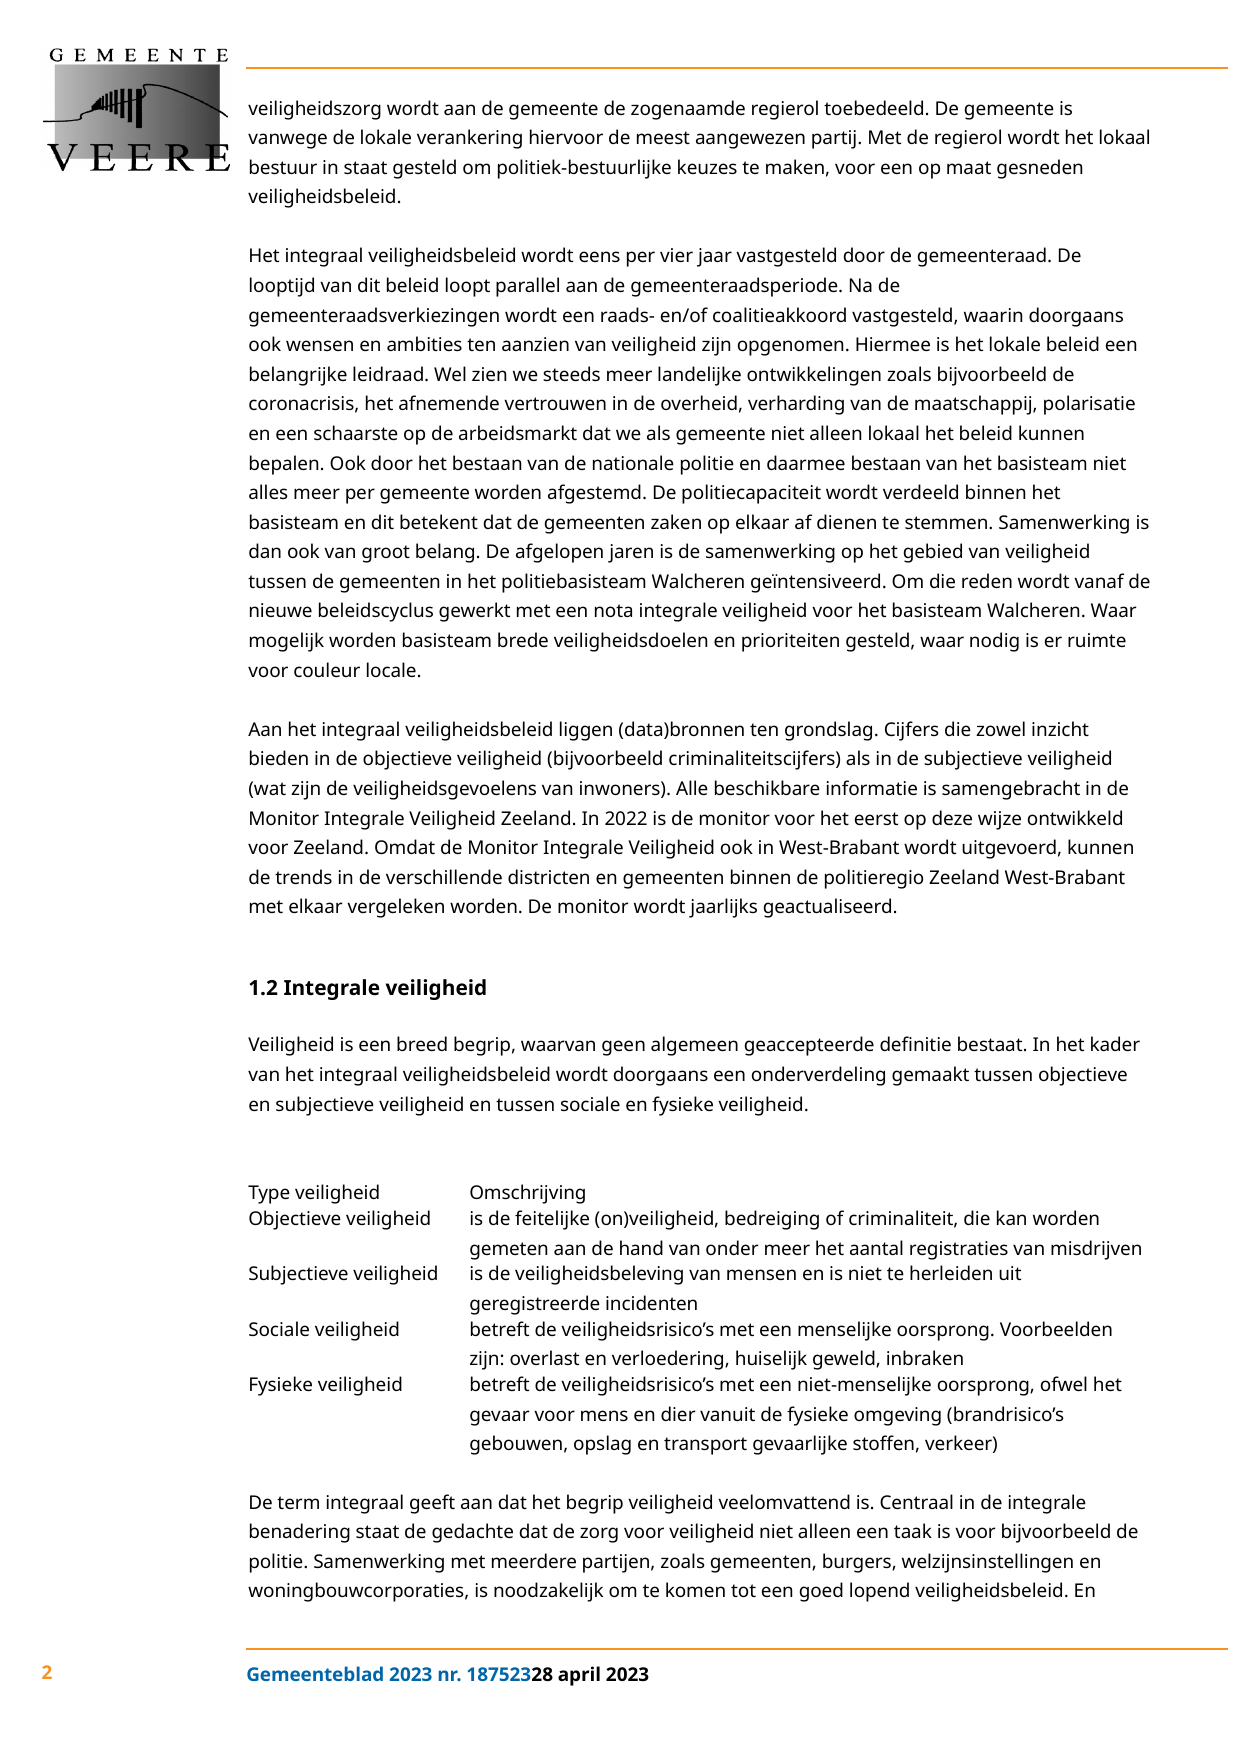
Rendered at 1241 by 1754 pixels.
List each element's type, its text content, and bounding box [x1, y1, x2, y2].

text veiligheidszorg wordt aan de gemeente de zogenaamde regierol toebedeeld. De gemeente is vanwege de lokale verankering hiervoor de meest aangewezen partij. Met de regierol wordt het lokaal bestuur in staat gesteld om politiek-bestuurlijke keuzes te maken, voor een op maat gesneden veiligheidsbeleid. [248, 95, 1152, 209]
text Het integraal veiligheidsbeleid wordt eens per vier jaar vastgesteld door de gemeenteraad. De looptijd van dit beleid loopt parallel aan de gemeenteraadsperiode. Na de gemeenteraadsverkiezingen wordt een raads- en/of coalitieakkoord vastgesteld, waarin doorgaans ook wensen en ambities ten aanzien van veiligheid zijn opgenomen. Hiermee is het lokale beleid een belangrijke leidraad. Wel zien we steeds meer landelijke ontwikkelingen zoals bijvoorbeeld de coronacrisis, het afnemende vertrouwen in de overheid, verharding van de maatschappij, polarisatie en een schaarste op de arbeidsmarkt dat we als gemeente niet alleen lokaal het beleid kunnen bepalen. Ook door het bestaan van de nationale politie en daarmee bestaan van het basisteam niet alles meer per gemeente worden afgestemd. De politiecapaciteit wordt verdeeld binnen het basisteam en dit betekent dat de gemeenten zaken op elkaar af dienen te stemmen. Samenwerking is dan ook van groot belang. De afgelopen jaren is de samenwerking op het gebied van veiligheid tussen de gemeenten in het politiebasisteam Walcheren geïntensiveerd. Om die reden wordt vanaf de nieuwe beleidscyclus gewerkt met een nota integrale veiligheid voor het basisteam Walcheren. Waar mogelijk worden basisteam brede veiligheidsdoelen en prioriteiten gesteld, waar nodig is er ruimte voor couleur locale. [248, 243, 1152, 683]
table_cell Subjectieve veiligheid [248, 1261, 469, 1316]
text Veiligheid is een breed begrip, waarvan geen algemeen geaccepteerde definitie bestaat. In het kader van het integraal veiligheidsbeleid wordt doorgaans een onderverdeling gemaakt tussen objectieve en subjectieve veiligheid en tussen sociale en fysieke veiligheid. [248, 1032, 1152, 1116]
text 1.2 Integrale veiligheid [248, 973, 1152, 1002]
table_cell Objectieve veiligheid [248, 1205, 469, 1261]
table_cell Sociale veiligheid [248, 1316, 469, 1371]
table_header Type veiligheid [248, 1180, 469, 1205]
table_cell betreft de veiligheidsrisico’s met een niet-menselijke oorsprong, ofwel het gevaar voor mens en dier vanuit de fysieke omgeving (brandrisico’s gebouwen, opslag en transport gevaarlijke stoffen, verkeer) [469, 1371, 1152, 1456]
picture [41, 47, 231, 172]
table_cell is de feitelijke (on)veiligheid, bedreiging of criminaliteit, die kan worden gemeten aan de hand van onder meer het aantal registraties van misdrijven [469, 1205, 1152, 1261]
table_cell is de veiligheidsbeleving van mensen en is niet te herleiden uit geregistreerde incidenten [469, 1261, 1152, 1316]
table_cell betreft de veiligheidsrisico’s met een menselijke oorsprong. Voorbeelden zijn: overlast en verloedering, huiselijk geweld, inbraken [469, 1316, 1152, 1371]
table_cell Fysieke veiligheid [248, 1371, 469, 1456]
text De term integraal geeft aan dat het begrip veiligheid veelomvattend is. Centraal in de integrale benadering staat de gedachte dat de zorg voor veiligheid niet alleen een taak is voor bijvoorbeeld de politie. Samenwerking met meerdere partijen, zoals gemeenten, burgers, welzijnsinstellingen en woningbouwcorporaties, is noodzakelijk om te komen tot een goed lopend veiligheidsbeleid. En [248, 1489, 1152, 1603]
table_header Omschrijving [469, 1180, 1152, 1205]
text Aan het integraal veiligheidsbeleid liggen (data)bronnen ten grondslag. Cijfers die zowel inzicht bieden in de objectieve veiligheid (bijvoorbeeld criminaliteitscijfers) als in de subjectieve veiligheid (wat zijn de veiligheidsgevoelens van inwoners). Alle beschikbare informatie is samengebracht in de Monitor Integrale Veiligheid Zeeland. In 2022 is de monitor voor het eerst op deze wijze ontwikkeld voor Zeeland. Omdat de Monitor Integrale Veiligheid ook in West-Brabant wordt uitgevoerd, kunnen de trends in de verschillende districten en gemeenten binnen de politieregio Zeeland West-Brabant met elkaar vergeleken worden. De monitor wordt jaarlijks geactualiseerd. [248, 716, 1152, 919]
